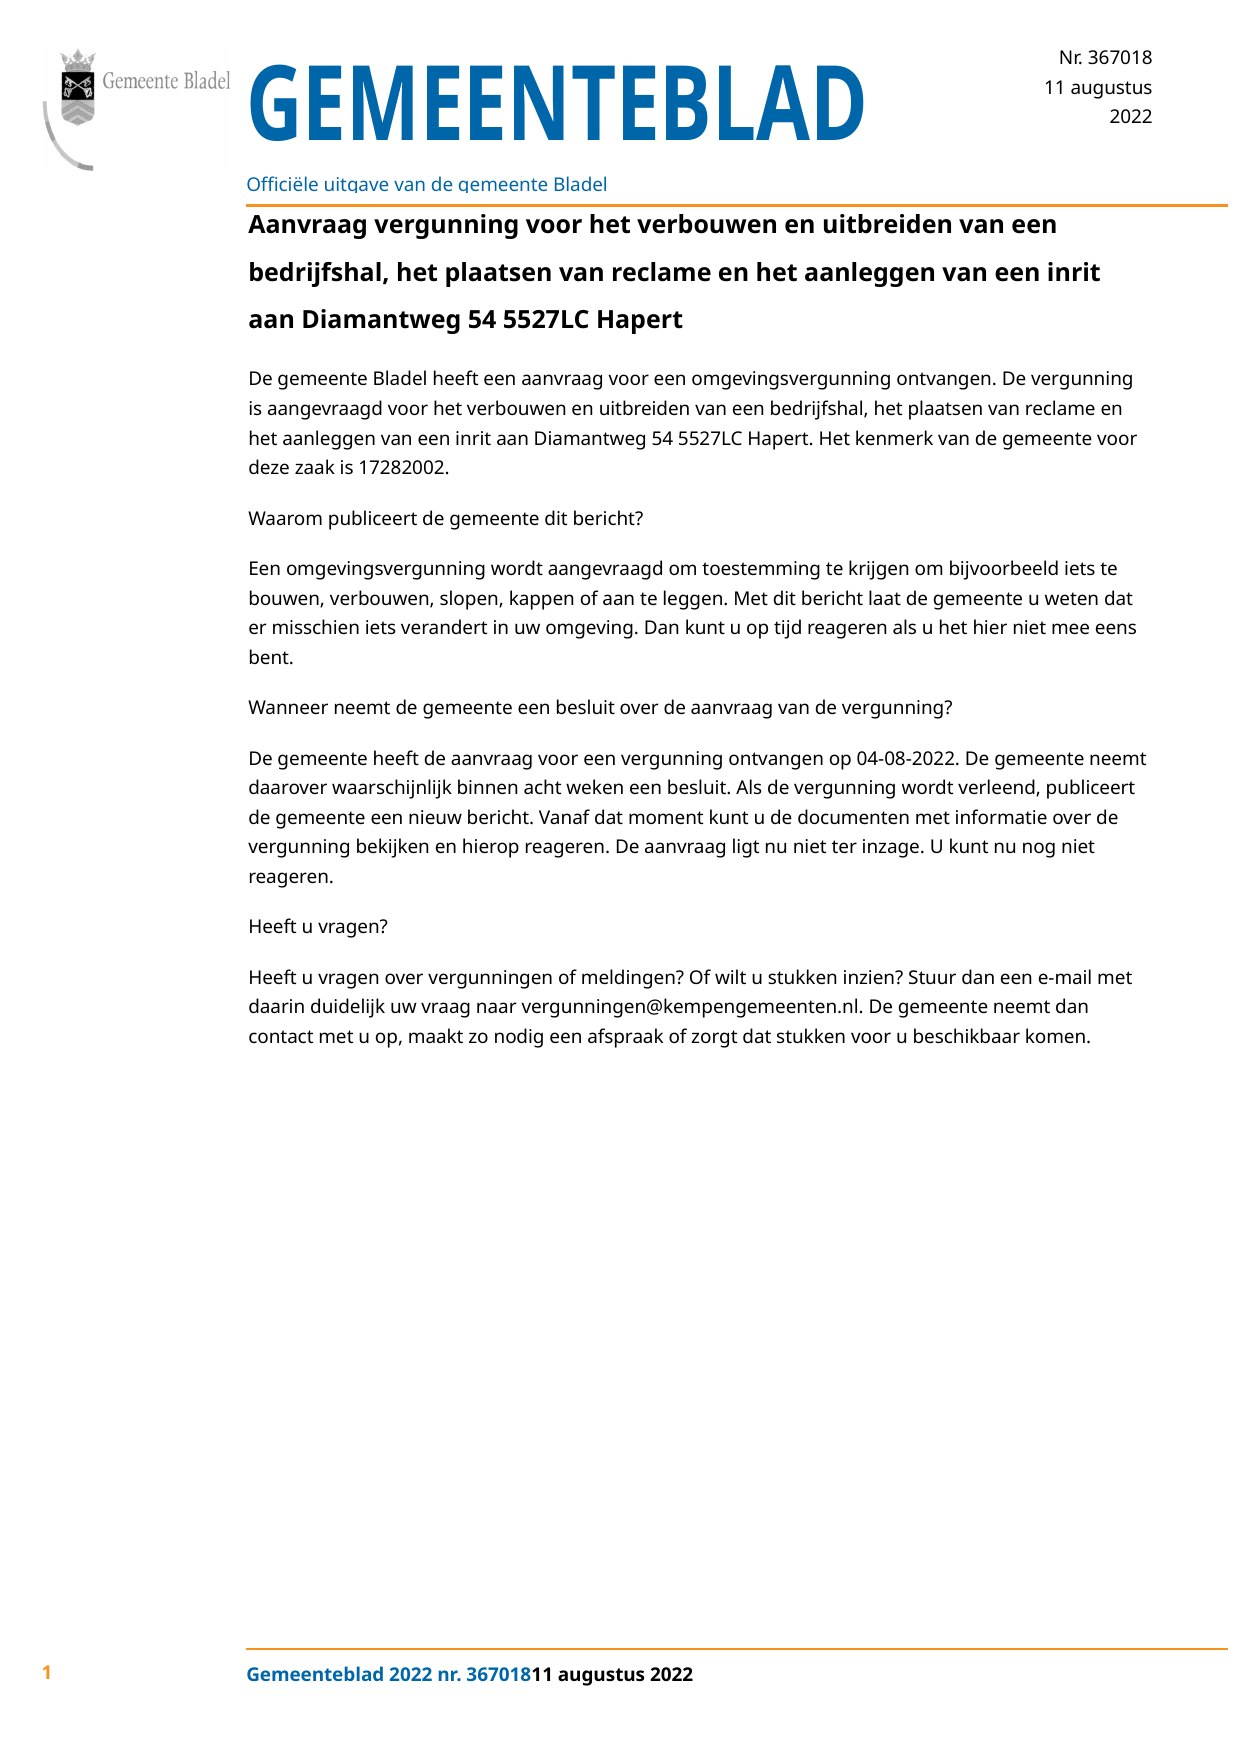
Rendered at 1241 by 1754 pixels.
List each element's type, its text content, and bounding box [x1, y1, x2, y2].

text De gemeente Bladel heeft een aanvraag voor een omgevingsvergunning ontvangen. De vergunning is aangevraagd voor het verbouwen en uitbreiden van een bedrijfshal, het plaatsen van reclame en het aanleggen van een inrit aan Diamantweg 54 5527LC Hapert. Het kenmerk van de gemeente voor deze zaak is 17282002. [248, 366, 1152, 480]
text Heeft u vragen? [248, 913, 1152, 939]
text Heeft u vragen over vergunningen of meldingen? Of wilt u stukken inzien? Stuur dan een e-mail met daarin duidelijk uw vraag naar vergunningen@kempengemeenten.nl. De gemeente neemt dan contact met u op, maakt zo nodig een afspraak of zorgt dat stukken voor u beschikbaar komen. [248, 964, 1152, 1049]
text Wanneer neemt de gemeente een besluit over de aanvraag van de vergunning? [248, 694, 1152, 720]
text Aanvraag vergunning voor het verbouwen en uitbreiden van een bedrijfshal, het plaatsen van reclame en het aanleggen van een inrit aan Diamantweg 54 5527LC Hapert [248, 207, 1152, 336]
text Een omgevingsvergunning wordt aangevraagd om toestemming te krijgen om bijvoorbeeld iets te bouwen, verbouwen, slopen, kappen of aan te leggen. Met dit bericht laat de gemeente u weten dat er misschien iets verandert in uw omgeving. Dan kunt u op tijd reageren als u het hier niet mee eens bent. [248, 555, 1152, 669]
text De gemeente heeft de aanvraag voor een vergunning ontvangen op 04-08-2022. De gemeente neemt daarover waarschijnlijk binnen acht weken een besluit. Als de vergunning wordt verleend, publiceert de gemeente een nieuw bericht. Vanaf dat moment kunt u de documenten met informatie over de vergunning bekijken en hierop reageren. De aanvraag ligt nu niet ter inzage. U kunt nu nog niet reageren. [248, 745, 1152, 889]
picture [41, 47, 231, 172]
text Waarom publiceert de gemeente dit bericht? [248, 505, 1152, 530]
